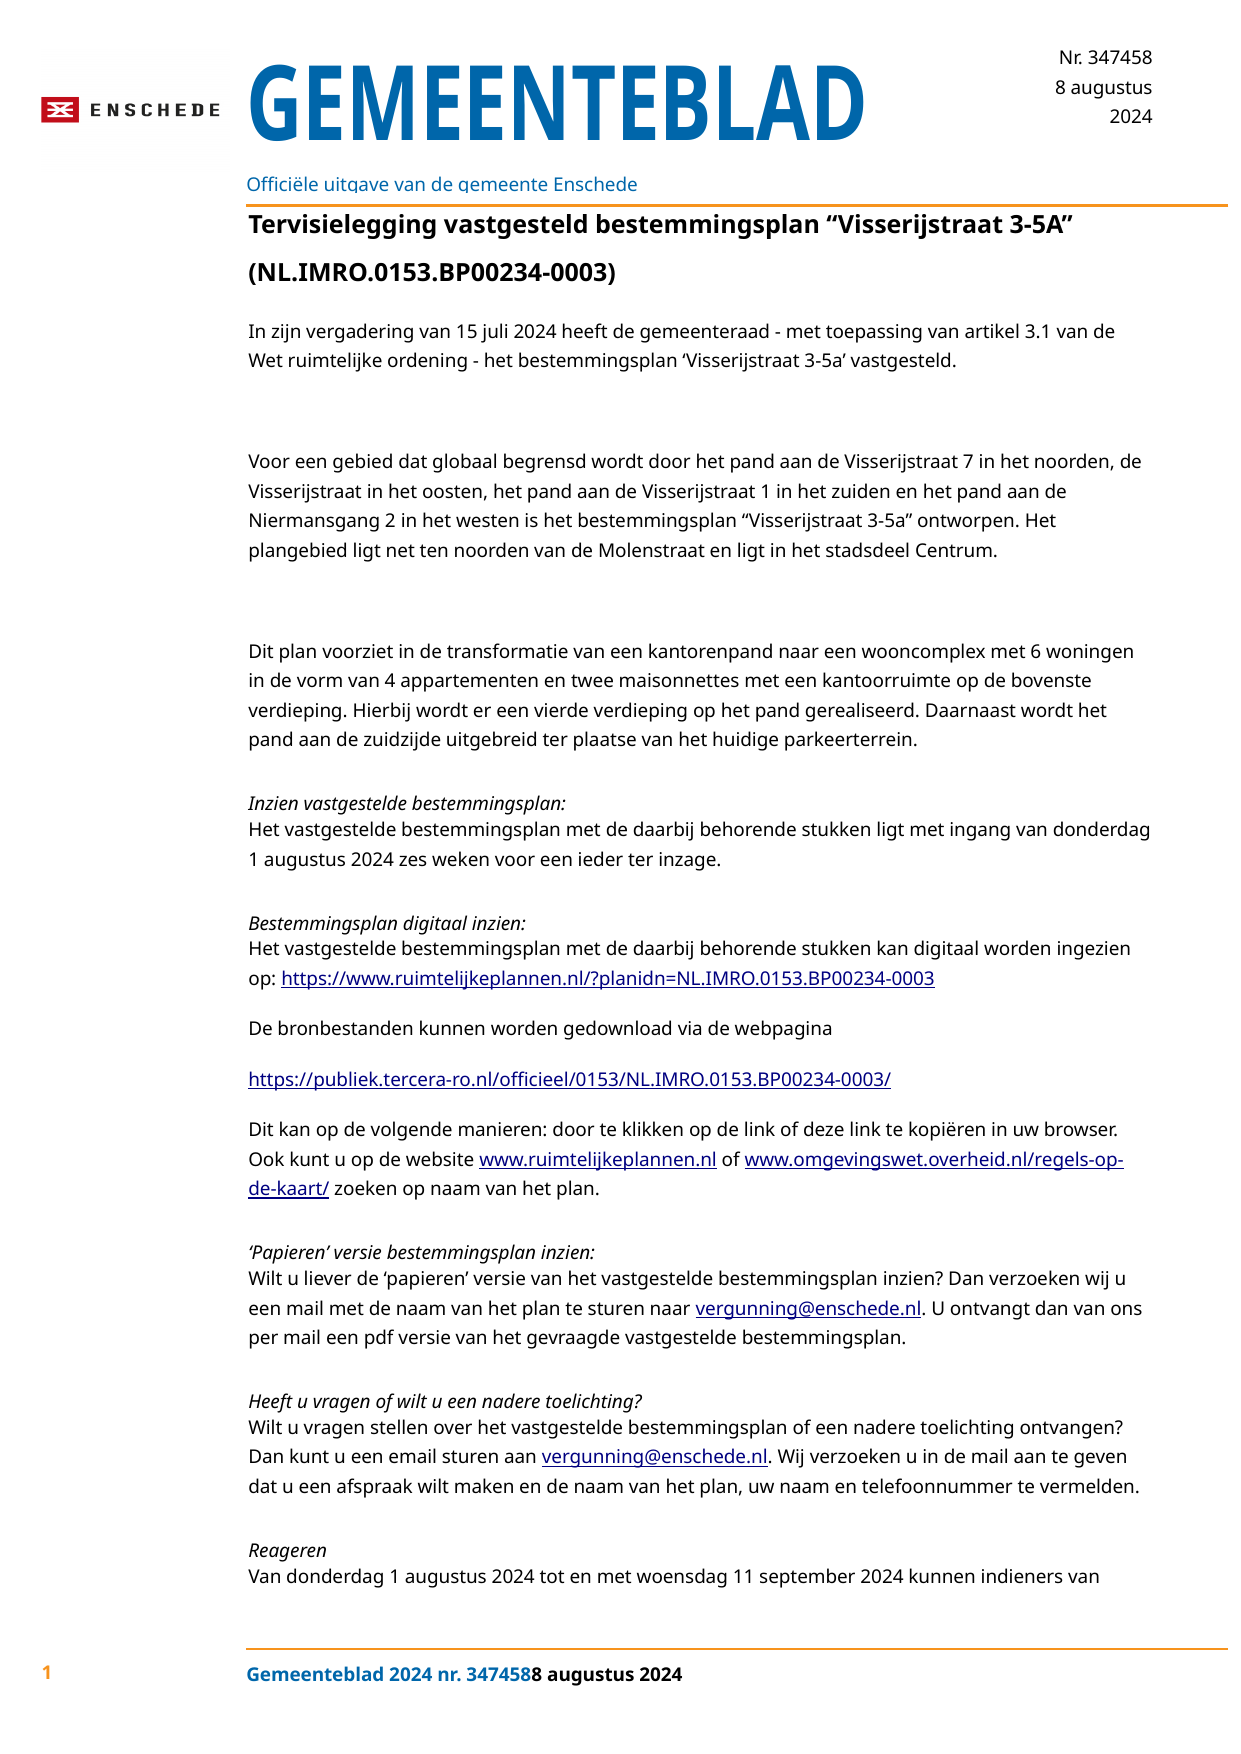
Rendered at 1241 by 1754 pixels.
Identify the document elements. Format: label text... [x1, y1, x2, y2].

picture [41, 47, 231, 172]
text https://publiek.tercera-ro.nl/officieel/0153/NL.IMRO.0153.BP00234-0003/ [248, 1066, 1152, 1092]
text In zijn vergadering van 15 juli 2024 heeft de gemeenteraad - met toepassing van artikel 3.1 van de Wet ruimtelijke ordening - het bestemmingsplan ‘Visserijstraat 3-5a’ vastgesteld. [248, 318, 1152, 373]
text Dit plan voorziet in de transformatie van een kantorenpand naar een wooncomplex met 6 woningen in de vorm van 4 appartementen en twee maisonnettes met een kantoorruimte op de bovenste verdieping. Hierbij wordt er een vierde verdieping op het pand gerealiseerd. Daarnaast wordt het pand aan de zuidzijde uitgebreid ter plaatse van het huidige parkeerterrein. [248, 638, 1152, 752]
text ‘Papieren’ versie bestemmingsplan inzien: [248, 1239, 1152, 1265]
text Reageren [248, 1537, 1152, 1563]
text Het vastgestelde bestemmingsplan met de daarbij behorende stukken kan digitaal worden ingezien op: https://www.ruimtelijkeplannen.nl/?planidn=NL.IMRO.0153.BP00234-0003 [248, 936, 1152, 991]
text Van donderdag 1 augustus 2024 tot en met woensdag 11 september 2024 kunnen indieners van [248, 1563, 1152, 1589]
text Het vastgestelde bestemmingsplan met de daarbij behorende stukken ligt met ingang van donderdag 1 augustus 2024 zes weken voor een ieder ter inzage. [248, 816, 1152, 872]
text De bronbestanden kunnen worden gedownload via de webpagina [248, 1016, 1152, 1041]
text Bestemmingsplan digitaal inzien: [248, 910, 1152, 936]
text Tervisielegging vastgesteld bestemmingsplan “Visserijstraat 3-5A” (NL.IMRO.0153.BP00234-0003) [248, 207, 1152, 288]
text Heeft u vragen of wilt u een nadere toelichting? [248, 1388, 1152, 1414]
text Voor een gebied dat globaal begrensd wordt door het pand aan de Visserijstraat 7 in het noorden, de Visserijstraat in het oosten, het pand aan de Visserijstraat 1 in het zuiden en het pand aan de Niermansgang 2 in het westen is het bestemmingsplan “Visserijstraat 3-5a” ontworpen. Het plangebied ligt net ten noorden van de Molenstraat en ligt in het stadsdeel Centrum. [248, 448, 1152, 563]
text Wilt u liever de ‘papieren’ versie van het vastgestelde bestemmingsplan inzien? Dan verzoeken wij u een mail met de naam van het plan te sturen naar vergunning@enschede.nl. U ontvangt dan van ons per mail een pdf versie van het gevraagde vastgestelde bestemmingsplan. [248, 1265, 1152, 1350]
text Inzien vastgestelde bestemmingsplan: [248, 791, 1152, 816]
text Dit kan op de volgende manieren: door te klikken op de link of deze link te kopiëren in uw browser. Ook kunt u op de website www.ruimtelijkeplannen.nl of www.omgevingswet.overheid.nl/regels-op-de-kaart/ zoeken op naam van het plan. [248, 1116, 1152, 1201]
text Wilt u vragen stellen over het vastgestelde bestemmingsplan of een nadere toelichting ontvangen? Dan kunt u een email sturen aan vergunning@enschede.nl. Wij verzoeken u in de mail aan te geven dat u een afspraak wilt maken en de naam van het plan, uw naam en telefoonnummer te vermelden. [248, 1414, 1152, 1499]
